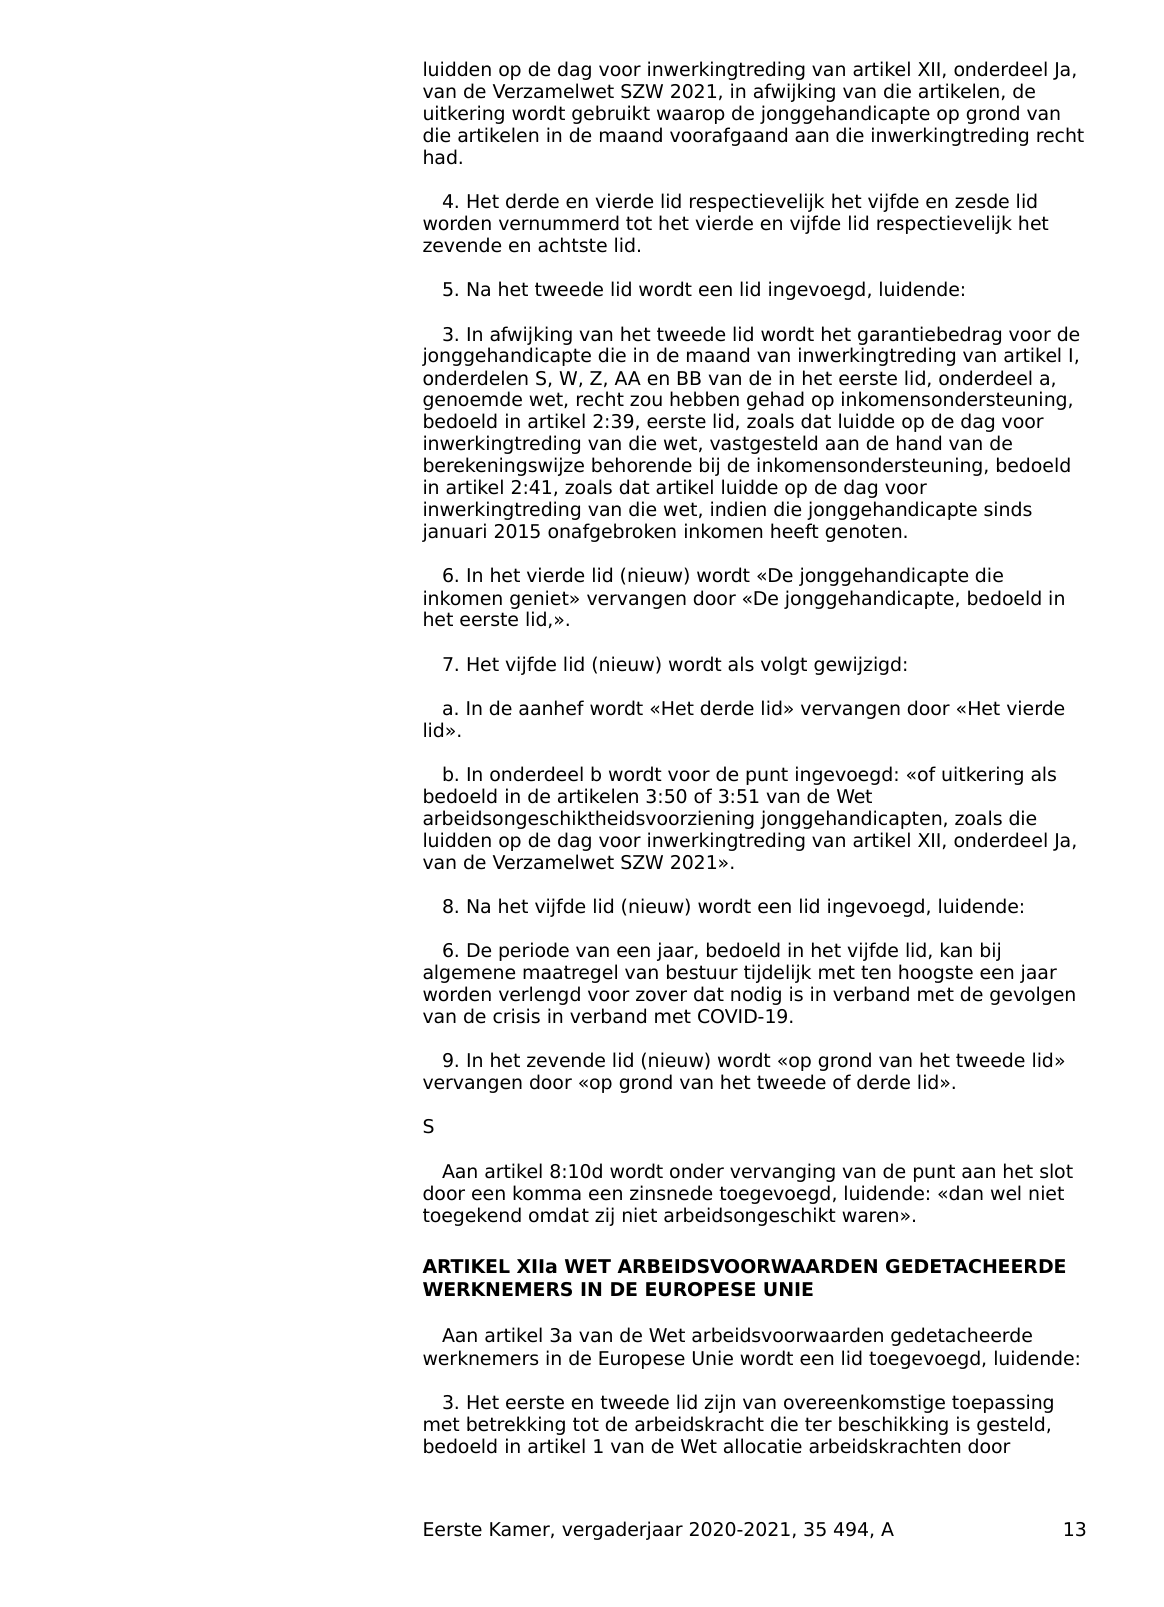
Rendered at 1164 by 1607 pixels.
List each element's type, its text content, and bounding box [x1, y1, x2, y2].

text 4. Het derde en vierde lid respectievelijk het vijfde en zesde lid worden vernummerd tot het vierde en vijfde lid respectievelijk het zevende en achtste lid. [422, 191, 1087, 257]
text 3. Het eerste en tweede lid zijn van overeenkomstige toepassing met betrekking tot de arbeidskracht die ter beschikking is gesteld, bedoeld in artikel 1 van de Wet allocatie arbeidskrachten door [422, 1392, 1087, 1457]
text b. In onderdeel b wordt voor de punt ingevoegd: «of uitkering als bedoeld in de artikelen 3:50 of 3:51 van de Wet arbeidsongeschiktheidsvoorziening jonggehandicapten, zoals die luidden op de dag voor inwerkingtreding van artikel XII, onderdeel Ja, van de Verzamelwet SZW 2021». [422, 764, 1087, 874]
text 3. In afwijking van het tweede lid wordt het garantiebedrag voor de jonggehandicapte die in de maand van inwerkingtreding van artikel I, onderdelen S, W, Z, AA en BB van de in het eerste lid, onderdeel a, genoemde wet, recht zou hebben gehad op inkomensondersteuning, bedoeld in artikel 2:39, eerste lid, zoals dat luidde op de dag voor inwerkingtreding van die wet, vastgesteld aan de hand van de berekeningswijze behorende bij de inkomensondersteuning, bedoeld in artikel 2:41, zoals dat artikel luidde op de dag voor inwerkingtreding van die wet, indien die jonggehandicapte sinds januari 2015 onafgebroken inkomen heeft genoten. [422, 323, 1087, 543]
text 7. Het vijfde lid (nieuw) wordt als volgt gewijzigd: [422, 653, 1087, 676]
text 6. De periode van een jaar, bedoeld in het vijfde lid, kan bij algemene maatregel van bestuur tijdelijk met ten hoogste een jaar worden verlengd voor zover dat nodig is in verband met de gevolgen van de crisis in verband met COVID-19. [422, 940, 1087, 1028]
text 6. In het vierde lid (nieuw) wordt «De jonggehandicapte die inkomen geniet» vervangen door «De jonggehandicapte, bedoeld in het eerste lid,». [422, 565, 1087, 631]
text luidden op de dag voor inwerkingtreding van artikel XII, onderdeel Ja, van de Verzamelwet SZW 2021, in afwijking van die artikelen, de uitkering wordt gebruikt waarop de jonggehandicapte op grond van die artikelen in de maand voorafgaand aan die inwerkingtreding recht had. [422, 59, 1087, 169]
text Aan artikel 3a van de Wet arbeidsvoorwaarden gedetacheerde werknemers in de Europese Unie wordt een lid toegevoegd, luidende: [422, 1325, 1087, 1369]
text a. In de aanhef wordt «Het derde lid» vervangen door «Het vierde lid». [422, 698, 1087, 742]
text 8. Na het vijfde lid (nieuw) wordt een lid ingevoegd, luidende: [422, 896, 1087, 918]
subtitle ARTIKEL XIIa WET ARBEIDSVOORWAARDEN GEDETACHEERDE WERKNEMERS IN DE EUROPESE UNIE [422, 1256, 1087, 1300]
text 9. In het zevende lid (nieuw) wordt «op grond van het tweede lid» vervangen door «op grond van het tweede of derde lid». [422, 1050, 1087, 1094]
text 5. Na het tweede lid wordt een lid ingevoegd, luidende: [422, 279, 1087, 301]
text S [422, 1116, 1087, 1138]
text Aan artikel 8:10d wordt onder vervanging van de punt aan het slot door een komma een zinsnede toegevoegd, luidende: «dan wel niet toegekend omdat zij niet arbeidsongeschikt waren». [422, 1161, 1087, 1226]
